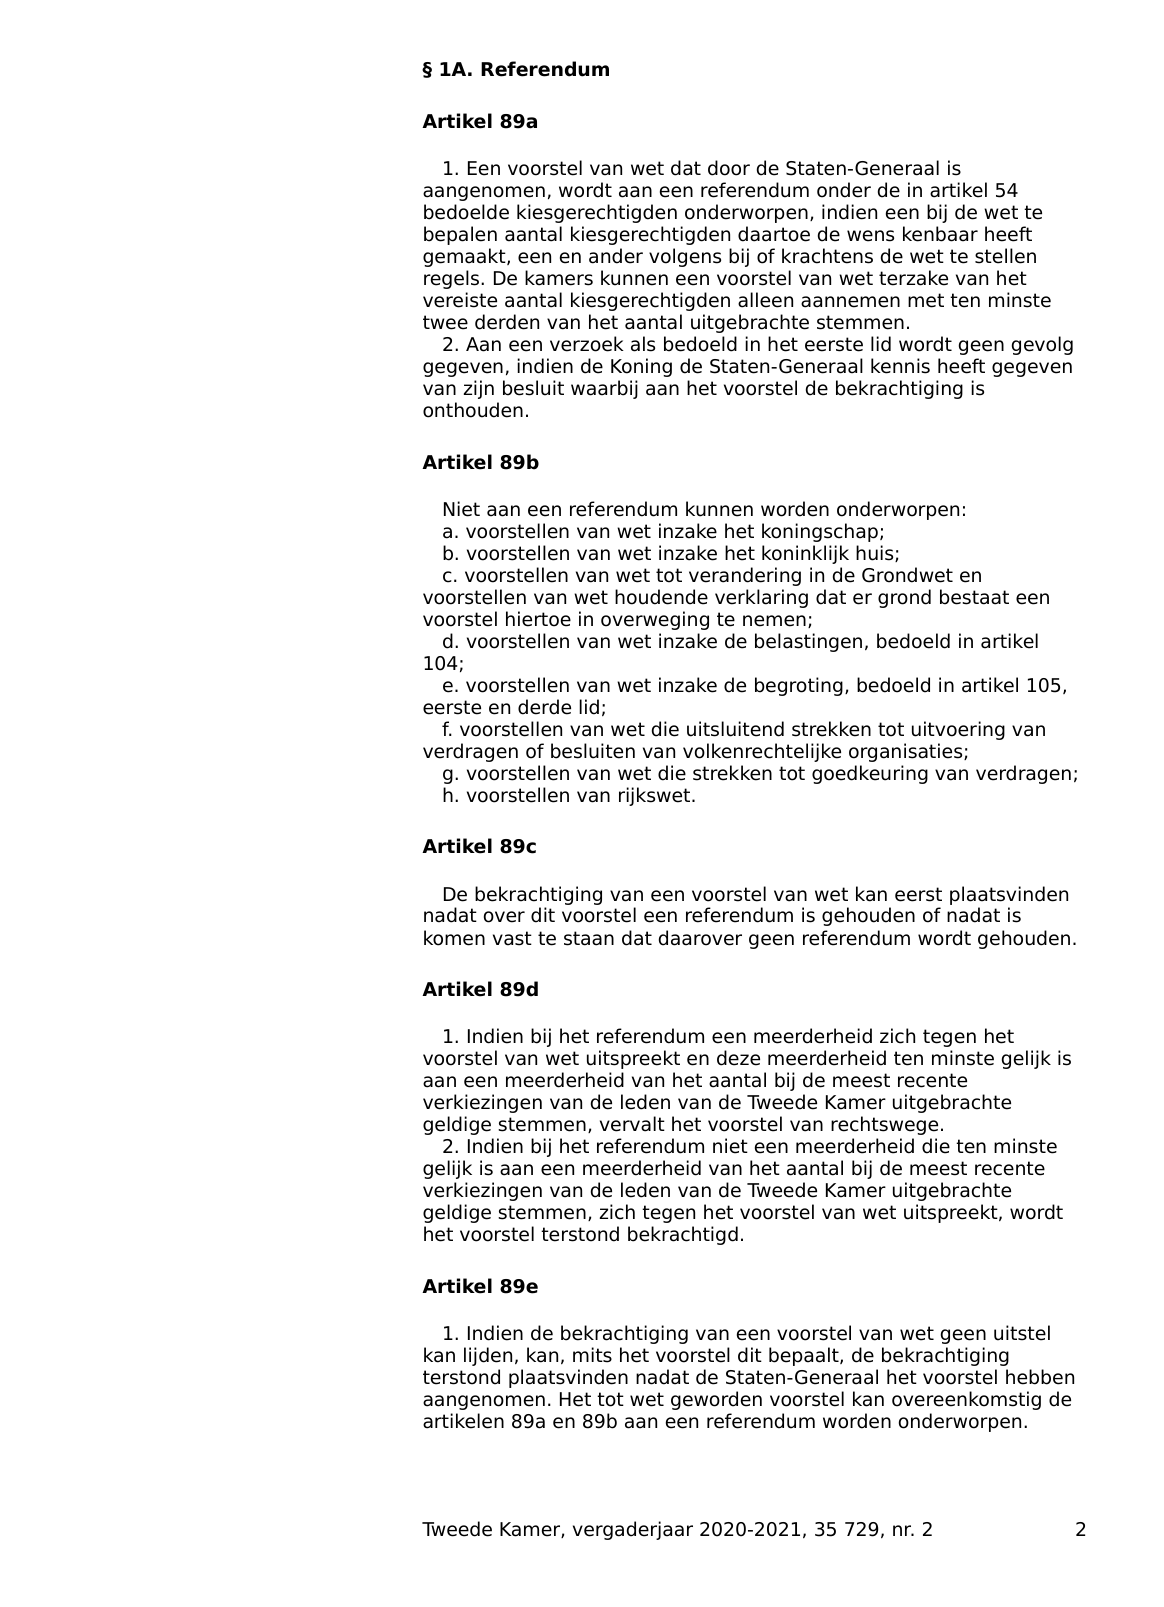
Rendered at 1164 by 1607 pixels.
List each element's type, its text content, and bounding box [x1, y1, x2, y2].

text 2. Indien bij het referendum niet een meerderheid die ten minste gelijk is aan een meerderheid van het aantal bij de meest recente verkiezingen van de leden van de Tweede Kamer uitgebrachte geldige stemmen, zich tegen het voorstel van wet uitspreekt, wordt het voorstel terstond bekrachtigd. [422, 1136, 1087, 1246]
text b. voorstellen van wet inzake het koninklijk huis; [422, 543, 1087, 565]
text g. voorstellen van wet die strekken tot goedkeuring van verdragen; [422, 762, 1087, 784]
subtitle Artikel 89c [422, 836, 1087, 858]
subtitle Artikel 89e [422, 1276, 1087, 1298]
subtitle § 1A. Referendum [422, 59, 1087, 81]
text 1. Indien de bekrachtiging van een voorstel van wet geen uitstel kan lijden, kan, mits het voorstel dit bepaalt, de bekrachtiging terstond plaatsvinden nadat de Staten-Generaal het voorstel hebben aangenomen. Het tot wet geworden voorstel kan overeenkomstig de artikelen 89a en 89b aan een referendum worden onderworpen. [422, 1323, 1087, 1433]
subtitle Artikel 89d [422, 979, 1087, 1001]
text a. voorstellen van wet inzake het koningschap; [422, 521, 1087, 543]
text c. voorstellen van wet tot verandering in de Grondwet en voorstellen van wet houdende verklaring dat er grond bestaat een voorstel hiertoe in overweging te nemen; [422, 565, 1087, 631]
subtitle Artikel 89b [422, 452, 1087, 474]
text Niet aan een referendum kunnen worden onderworpen: [422, 499, 1087, 521]
text d. voorstellen van wet inzake de belastingen, bedoeld in artikel 104; [422, 631, 1087, 674]
text f. voorstellen van wet die uitsluitend strekken tot uitvoering van verdragen of besluiten van volkenrechtelijke organisaties; [422, 718, 1087, 762]
text 1. Een voorstel van wet dat door de Staten-Generaal is aangenomen, wordt aan een referendum onder de in artikel 54 bedoelde kiesgerechtigden onderworpen, indien een bij de wet te bepalen aantal kiesgerechtigden daartoe de wens kenbaar heeft gemaakt, een en ander volgens bij of krachtens de wet te stellen regels. De kamers kunnen een voorstel van wet terzake van het vereiste aantal kiesgerechtigden alleen aannemen met ten minste twee derden van het aantal uitgebrachte stemmen. [422, 158, 1087, 334]
text h. voorstellen van rijkswet. [422, 784, 1087, 806]
text De bekrachtiging van een voorstel van wet kan eerst plaatsvinden nadat over dit voorstel een referendum is gehouden of nadat is komen vast te staan dat daarover geen referendum wordt gehouden. [422, 883, 1087, 949]
subtitle Artikel 89a [422, 111, 1087, 133]
text e. voorstellen van wet inzake de begroting, bedoeld in artikel 105, eerste en derde lid; [422, 674, 1087, 718]
text 2. Aan een verzoek als bedoeld in het eerste lid wordt geen gevolg gegeven, indien de Koning de Staten-Generaal kennis heeft gegeven van zijn besluit waarbij aan het voorstel de bekrachtiging is onthouden. [422, 334, 1087, 422]
text 1. Indien bij het referendum een meerderheid zich tegen het voorstel van wet uitspreekt en deze meerderheid ten minste gelijk is aan een meerderheid van het aantal bij de meest recente verkiezingen van de leden van de Tweede Kamer uitgebrachte geldige stemmen, vervalt het voorstel van rechtswege. [422, 1026, 1087, 1136]
